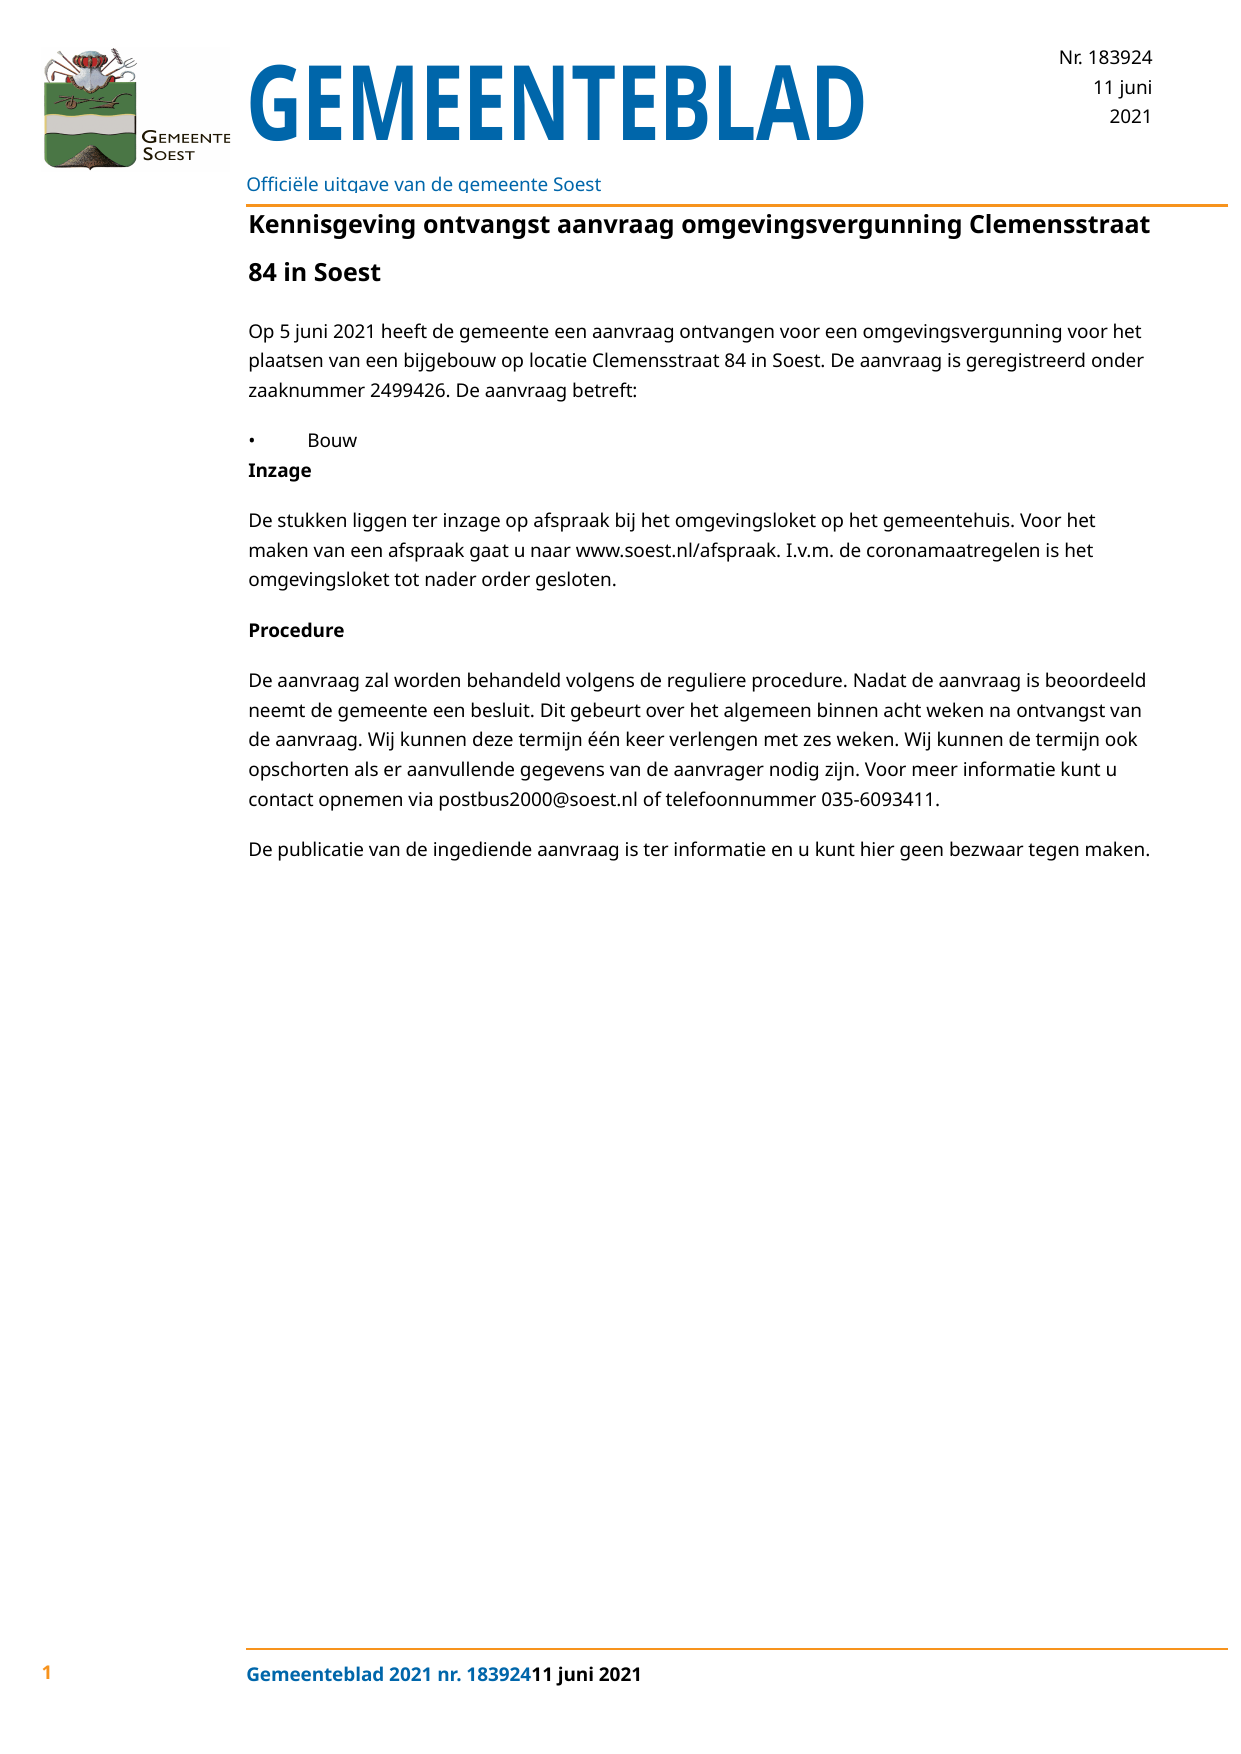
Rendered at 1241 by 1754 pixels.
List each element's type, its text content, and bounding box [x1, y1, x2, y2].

text Kennisgeving ontvangst aanvraag omgevingsvergunning Clemensstraat 84 in Soest [248, 207, 1152, 288]
text Procedure [248, 617, 1152, 643]
text De stukken liggen ter inzage op afspraak bij het omgevingsloket op het gemeentehuis. Voor het maken van een afspraak gaat u naar www.soest.nl/afspraak. I.v.m. de coronamaatregelen is het omgevingsloket tot nader order gesloten. [248, 507, 1152, 592]
text Inzage [248, 457, 1152, 483]
picture [41, 47, 231, 172]
text Op 5 juni 2021 heeft de gemeente een aanvraag ontvangen voor een omgevingsvergunning voor het plaatsen van een bijgebouw op locatie Clemensstraat 84 in Soest. De aanvraag is geregistreerd onder zaaknummer 2499426. De aanvraag betreft: [248, 318, 1152, 403]
list Bouw [248, 427, 1152, 453]
text De aanvraag zal worden behandeld volgens de reguliere procedure. Nadat de aanvraag is beoordeeld neemt de gemeente een besluit. Dit gebeurt over het algemeen binnen acht weken na ontvangst van de aanvraag. Wij kunnen deze termijn één keer verlengen met zes weken. Wij kunnen de termijn ook opschorten als er aanvullende gegevens van de aanvrager nodig zijn. Voor meer informatie kunt u contact opnemen via postbus2000@soest.nl of telefoonnummer 035-6093411. [248, 667, 1152, 812]
text De publicatie van de ingediende aanvraag is ter informatie en u kunt hier geen bezwaar tegen maken. [248, 836, 1152, 862]
